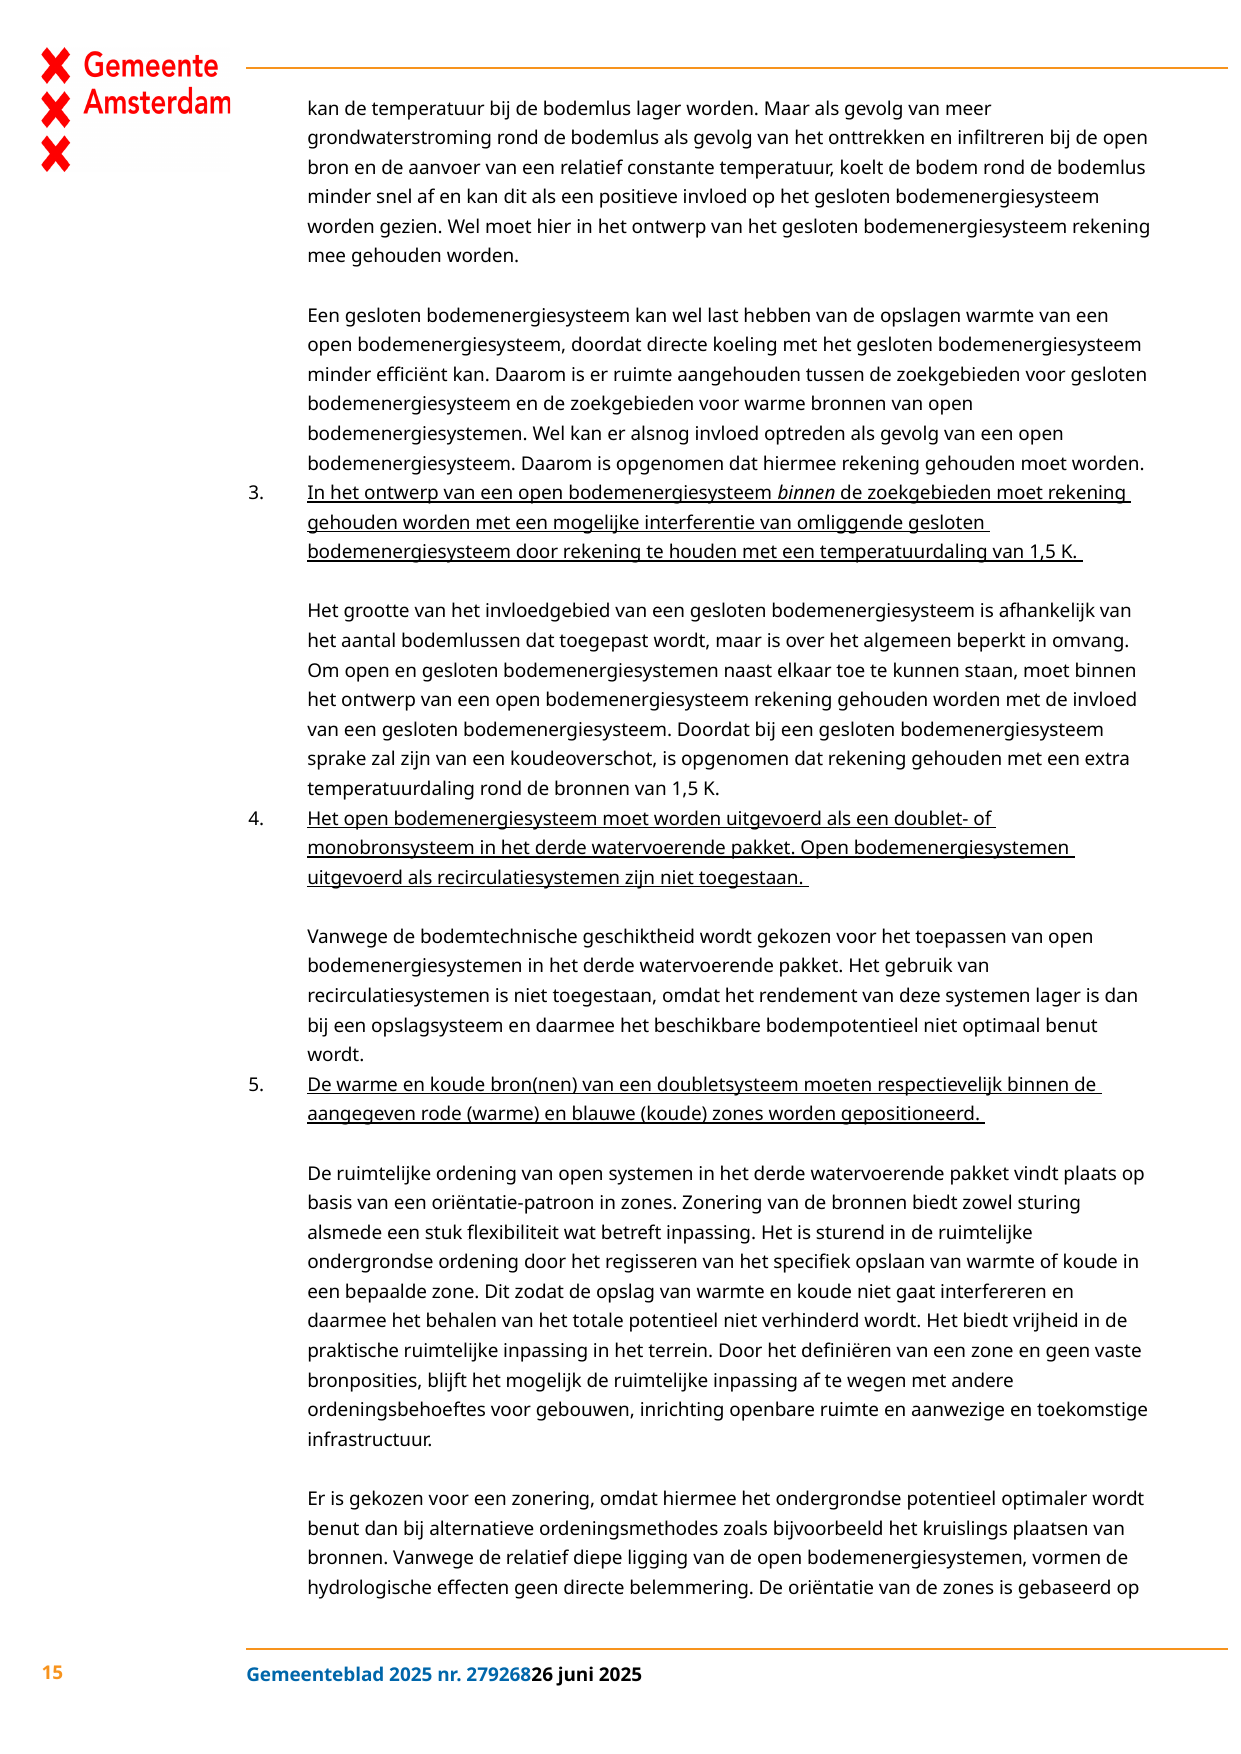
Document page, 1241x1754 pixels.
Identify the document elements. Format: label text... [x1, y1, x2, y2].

list Het grootte van het invloedgebied van een gesloten bodemenergiesysteem is afhankelijk van het aantal bodemlussen dat toegepast wordt, maar is over het algemeen beperkt in omvang. Om open en gesloten bodemenergiesystemen naast elkaar toe te kunnen staan, moet binnen het ontwerp van een open bodemenergiesysteem rekening gehouden worden met de invloed van een gesloten bodemenergiesysteem. Doordat bij een gesloten bodemenergiesysteem sprake zal zijn van een koudeoverschot, is opgenomen dat rekening gehouden met een extra temperatuurdaling rond de bronnen van 1,5 K. [248, 598, 1152, 801]
picture [41, 47, 231, 172]
list De warme en koude bron(nen) van een doubletsysteem moeten respectievelijk binnen de aangegeven rode (warme) en blauwe (koude) zones worden gepositioneerd. [248, 1071, 1152, 1126]
list De ruimtelijke ordening van open systemen in het derde watervoerende pakket vindt plaats op basis van een oriëntatie-patroon in zones. Zonering van de bronnen biedt zowel sturing alsmede een stuk flexibiliteit wat betreft inpassing. Het is sturend in de ruimtelijke ondergrondse ordening door het regisseren van het specifiek opslaan van warmte of koude in een bepaalde zone. Dit zodat de opslag van warmte en koude niet gaat interfereren en daarmee het behalen van het totale potentieel niet verhinderd wordt. Het biedt vrijheid in de praktische ruimtelijke inpassing in het terrein. Door het definiëren van een zone en geen vaste bronposities, blijft het mogelijk de ruimtelijke inpassing af te wegen met andere ordeningsbehoeftes voor gebouwen, inrichting openbare ruimte en aanwezige en toekomstige infrastructuur. [248, 1160, 1152, 1452]
list In het ontwerp van een open bodemenergiesysteem binnen de zoekgebieden moet rekening gehouden worden met een mogelijke interferentie van omliggende gesloten bodemenergiesysteem door rekening te houden met een temperatuurdaling van 1,5 K. [248, 479, 1152, 564]
list Een gesloten bodemenergiesysteem kan wel last hebben van de opslagen warmte van een open bodemenergiesysteem, doordat directe koeling met het gesloten bodemenergiesysteem minder efficiënt kan. Daarom is er ruimte aangehouden tussen de zoekgebieden voor gesloten bodemenergiesysteem en de zoekgebieden voor warme bronnen van open bodemenergiesystemen. Wel kan er alsnog invloed optreden als gevolg van een open bodemenergiesysteem. Daarom is opgenomen dat hiermee rekening gehouden moet worden. [248, 302, 1152, 476]
list Het open bodemenergiesysteem moet worden uitgevoerd als een doublet- of monobronsysteem in het derde watervoerende pakket. Open bodemenergiesystemen uitgevoerd als recirculatiesystemen zijn niet toegestaan. [248, 805, 1152, 890]
list kan de temperatuur bij de bodemlus lager worden. Maar als gevolg van meer grondwaterstroming rond de bodemlus als gevolg van het onttrekken en infiltreren bij de open bron en de aanvoer van een relatief constante temperatuur, koelt de bodem rond de bodemlus minder snel af en kan dit als een positieve invloed op het gesloten bodemenergiesysteem worden gezien. Wel moet hier in het ontwerp van het gesloten bodemenergiesysteem rekening mee gehouden worden. [248, 95, 1152, 268]
list Er is gekozen voor een zonering, omdat hiermee het ondergrondse potentieel optimaler wordt benut dan bij alternatieve ordeningsmethodes zoals bijvoorbeeld het kruislings plaatsen van bronnen. Vanwege de relatief diepe ligging van de open bodemenergiesystemen, vormen de hydrologische effecten geen directe belemmering. De oriëntatie van de zones is gebaseerd op [248, 1485, 1152, 1600]
list Vanwege de bodemtechnische geschiktheid wordt gekozen voor het toepassen van open bodemenergiesystemen in het derde watervoerende pakket. Het gebruik van recirculatiesystemen is niet toegestaan, omdat het rendement van deze systemen lager is dan bij een opslagsysteem en daarmee het beschikbare bodempotentieel niet optimaal benut wordt. [248, 923, 1152, 1067]
